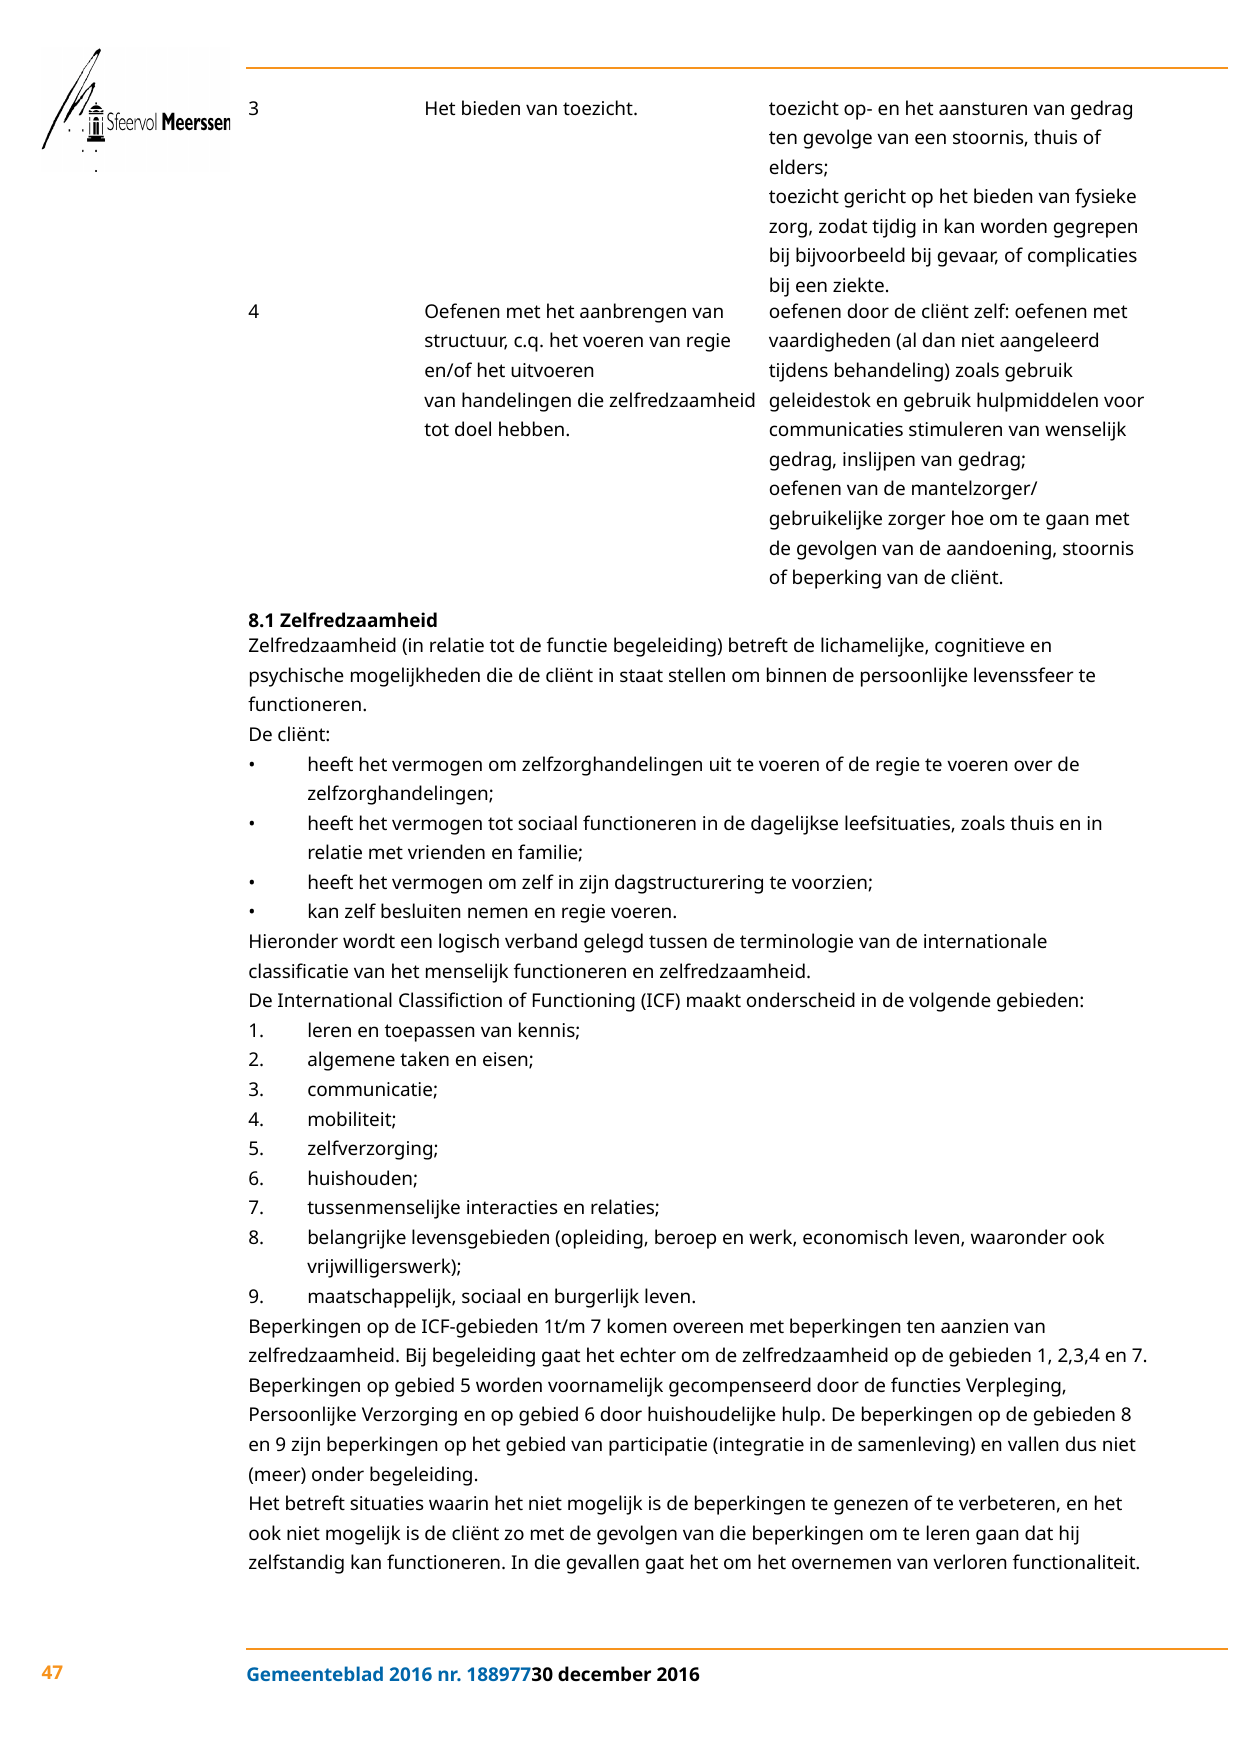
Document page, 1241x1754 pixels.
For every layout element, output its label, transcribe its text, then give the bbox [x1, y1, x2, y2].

list leren en toepassen van kennis; [248, 1017, 1152, 1043]
text Zelfredzaamheid (in relatie tot de functie begeleiding) betreft de lichamelijke, cognitieve en psychische mogelijkheden die de cliënt in staat stellen om binnen de persoonlijke levenssfeer te functioneren. [248, 632, 1152, 717]
text De International Classifiction of Functioning (ICF) maakt onderscheid in de volgende gebieden: [248, 987, 1152, 1013]
table_cell 4 [248, 298, 424, 590]
table_cell oefenen door de cliënt zelf: oefenen met vaardigheden (al dan niet aangeleerd tijdens behandeling) zoals gebruik geleidestok en gebruik hulpmiddelen voor communicaties stimuleren van wenselijk gedrag, inslijpen van gedrag; oefenen van de mantelzorger/ gebruikelijke zorger hoe om te gaan met de gevolgen van de aandoening, stoornis of beperking van de cliënt. [769, 298, 1152, 590]
list mobiliteit; [248, 1106, 1152, 1132]
list tussenmenselijke interacties en relaties; [248, 1194, 1152, 1220]
list maatschappelijk, sociaal en burgerlijk leven. [248, 1283, 1152, 1309]
text 8.1 Zelfredzaamheid [248, 607, 1152, 632]
list zelfverzorging; [248, 1135, 1152, 1161]
text De cliënt: [248, 721, 1152, 747]
text Beperkingen op de ICF-gebieden 1t/m 7 komen overeen met beperkingen ten aanzien van zelfredzaamheid. Bij begeleiding gaat het echter om de zelfredzaamheid op de gebieden 1, 2,3,4 en 7. Beperkingen op gebied 5 worden voornamelijk gecompenseerd door de functies Verpleging, Persoonlijke Verzorging en op gebied 6 door huishoudelijke hulp. De beperkingen op de gebieden 8 en 9 zijn beperkingen op het gebied van participatie (integratie in de samenleving) en vallen dus niet (meer) onder begeleiding. [248, 1313, 1152, 1487]
list heeft het vermogen om zelf in zijn dagstructurering te voorzien; [248, 869, 1152, 895]
table_cell toezicht op- en het aansturen van gedrag ten gevolge van een stoornis, thuis of elders; toezicht gericht op het bieden van fysieke zorg, zodat tijdig in kan worden gegrepen bij bijvoorbeeld bij gevaar, of complicaties bij een ziekte. [769, 95, 1152, 298]
list algemene taken en eisen; [248, 1047, 1152, 1072]
list heeft het vermogen om zelfzorghandelingen uit te voeren of de regie te voeren over de zelfzorghandelingen; [248, 751, 1152, 806]
table_cell Het bieden van toezicht. [424, 95, 769, 298]
text Hieronder wordt een logisch verband gelegd tussen de terminologie van de internationale classificatie van het menselijk functioneren en zelfredzaamheid. [248, 928, 1152, 984]
list communicatie; [248, 1076, 1152, 1102]
list huishouden; [248, 1165, 1152, 1191]
list kan zelf besluiten nemen en regie voeren. [248, 899, 1152, 924]
list belangrijke levensgebieden (opleiding, beroep en werk, economisch leven, waaronder ook vrijwilligerswerk); [248, 1224, 1152, 1279]
list heeft het vermogen tot sociaal functioneren in de dagelijkse leefsituaties, zoals thuis en in relatie met vrienden en familie; [248, 810, 1152, 865]
picture [41, 47, 231, 172]
table_cell Oefenen met het aanbrengen van structuur, c.q. het voeren van regie en/of het uitvoeren van handelingen die zelfredzaamheid tot doel hebben. [424, 298, 769, 590]
table_cell 3 [248, 95, 424, 298]
text Het betreft situaties waarin het niet mogelijk is de beperkingen te genezen of te verbeteren, en het ook niet mogelijk is de cliënt zo met de gevolgen van die beperkingen om te leren gaan dat hij zelfstandig kan functioneren. In die gevallen gaat het om het overnemen van verloren functionaliteit. [248, 1490, 1152, 1575]
